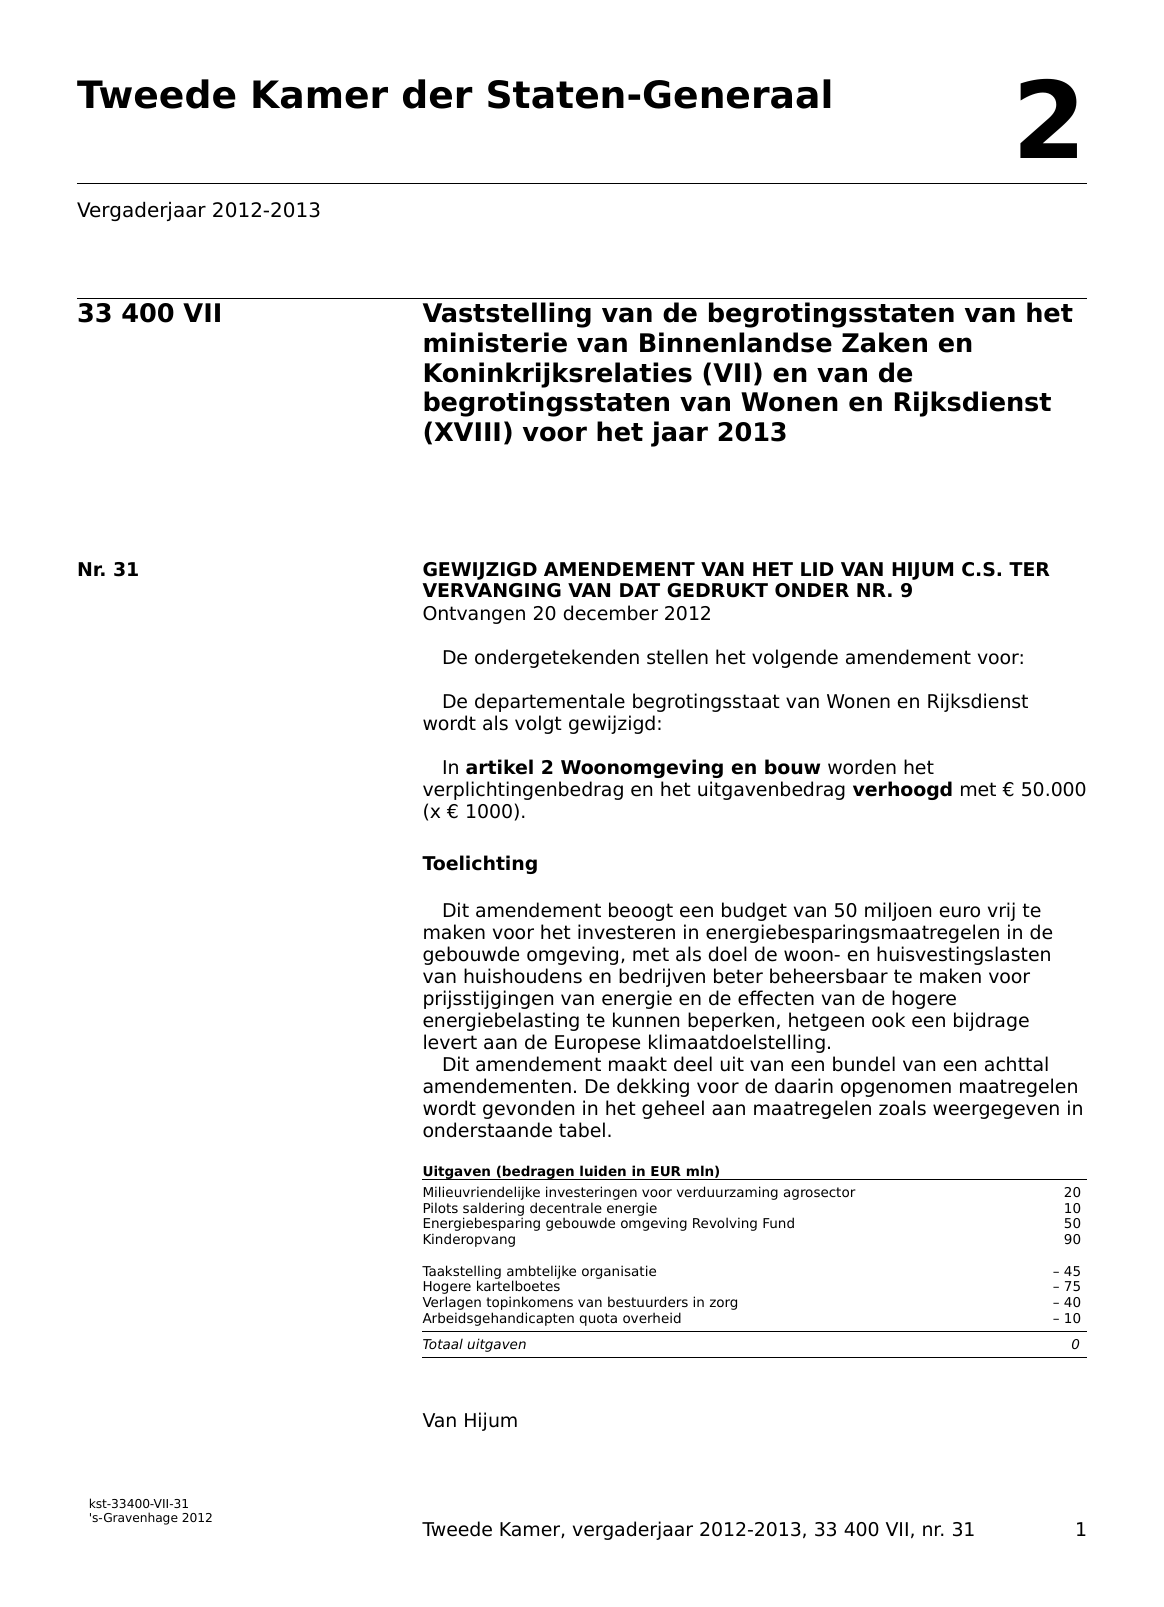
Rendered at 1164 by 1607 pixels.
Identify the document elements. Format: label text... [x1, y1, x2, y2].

text Van Hijum [422, 1388, 1087, 1454]
table_cell – 75 [1013, 1279, 1087, 1295]
table_cell 50 [1013, 1216, 1087, 1232]
table_header Tweede Kamer der Staten-Generaal [77, 59, 886, 183]
subtitle Toelichting [422, 853, 1087, 875]
table_cell – 10 [1013, 1311, 1087, 1331]
text In artikel 2 Woonomgeving en bouw worden het verplichtingenbedrag en het uitgavenbedrag verhoogd met € 50.000 (x € 1000). [422, 757, 1087, 823]
table_cell [1013, 1248, 1087, 1263]
table_cell 0 [1013, 1332, 1087, 1357]
table_cell Vergaderjaar 2012-2013 [77, 184, 1087, 298]
table_cell Taakstelling ambtelijke organisatie [422, 1264, 1013, 1279]
table_cell Pilots saldering decentrale energie [422, 1201, 1013, 1216]
text Dit amendement beoogt een budget van 50 miljoen euro vrij te maken voor het investeren in energiebesparingsmaatregelen in de gebouwde omgeving, met als doel de woon- en huisvestingslasten van huishoudens en bedrijven beter beheersbaar te maken voor prijsstijgingen van energie en de effecten van de hogere energiebelasting te kunnen beperken, hetgeen ook een bijdrage levert aan de Europese klimaatdoelstelling. [422, 900, 1087, 1054]
text De departementale begrotingsstaat van Wonen en Rijksdienst wordt als volgt gewijzigd: [422, 691, 1087, 735]
table_cell Milieuvriendelijke investeringen voor verduurzaming agrosector [422, 1180, 1013, 1201]
text kst-33400-VII-31 [88, 1497, 323, 1511]
subtitle 33 400 VII Vaststelling van de begrotingsstaten van het ministerie van Binnenlandse Zaken en Koninkrijksrelaties (VII) en van de begrotingsstaten van Wonen en Rijksdienst (XVIII) voor het jaar 2013 [77, 299, 1087, 447]
text 's-Gravenhage 2012 [88, 1511, 323, 1525]
table_header 2 [886, 59, 1087, 183]
table_cell 20 [1013, 1180, 1087, 1201]
text Dit amendement maakt deel uit van een bundel van een achttal amendementen. De dekking voor de daarin opgenomen maatregelen wordt gevonden in het geheel aan maatregelen zoals weergegeven in onderstaande tabel. [422, 1054, 1087, 1142]
table_cell – 45 [1013, 1264, 1087, 1279]
subtitle Nr. 31 GEWIJZIGD AMENDEMENT VAN HET LID VAN HIJUM C.S. TER VERVANGING VAN DAT GEDRUKT ONDER NR. 9 [77, 558, 1087, 602]
text De ondergetekenden stellen het volgende amendement voor: [422, 647, 1087, 668]
table_cell [422, 1248, 1013, 1263]
table_cell Verlagen topinkomens van bestuurders in zorg [422, 1295, 1013, 1311]
table_cell 10 [1013, 1201, 1087, 1216]
table_cell 90 [1013, 1232, 1087, 1248]
table_cell – 40 [1013, 1295, 1087, 1311]
table_cell Totaal uitgaven [422, 1332, 1013, 1357]
text Ontvangen 20 december 2012 [422, 602, 1087, 624]
table_cell Kinderopvang [422, 1232, 1013, 1248]
table_cell Energiebesparing gebouwde omgeving Revolving Fund [422, 1216, 1013, 1232]
table_cell Hogere kartelboetes [422, 1279, 1013, 1295]
table_header Uitgaven (bedragen luiden in EUR mln) [422, 1164, 1087, 1179]
table_cell Arbeidsgehandicapten quota overheid [422, 1311, 1013, 1331]
